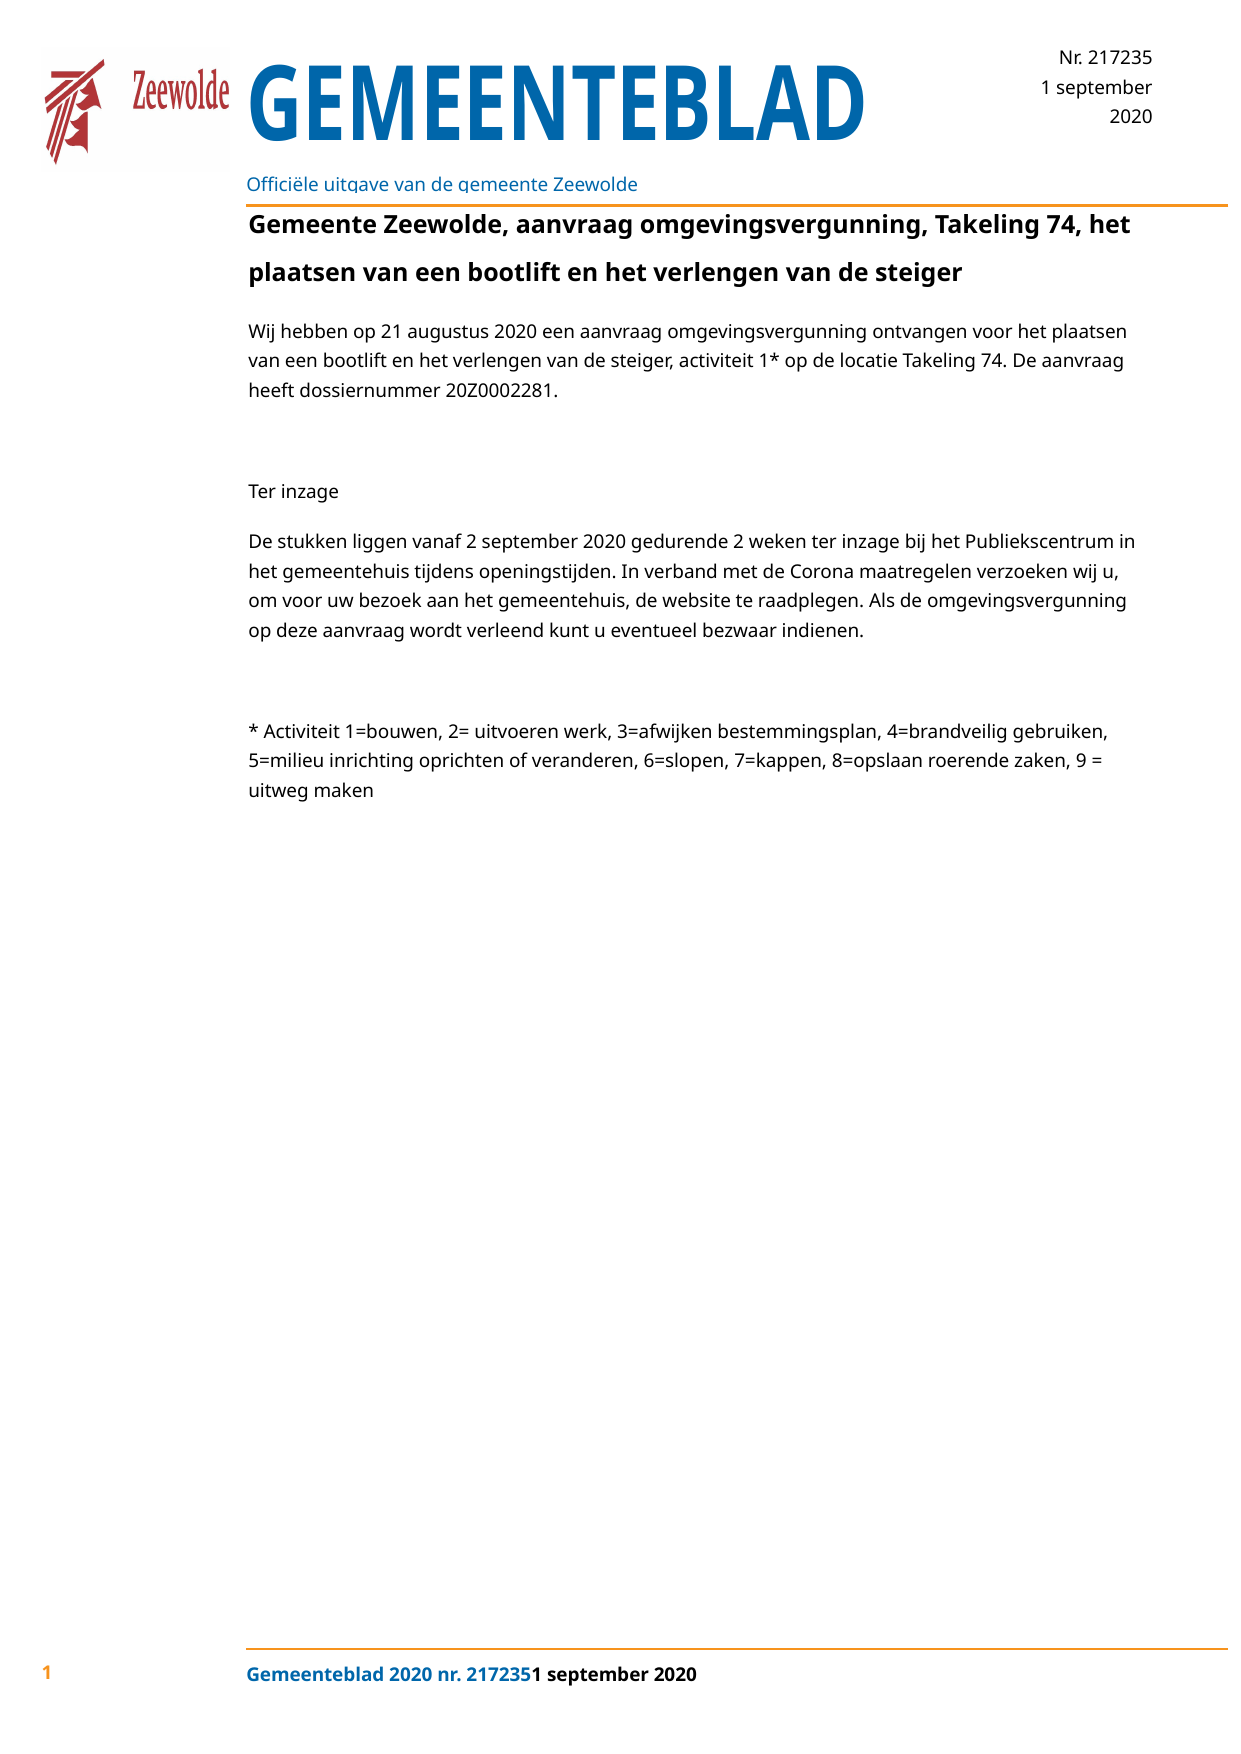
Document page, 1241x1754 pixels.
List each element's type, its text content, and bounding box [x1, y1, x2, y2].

text Ter inzage [248, 478, 1152, 504]
text Gemeente Zeewolde, aanvraag omgevingsvergunning, Takeling 74, het plaatsen van een bootlift en het verlengen van de steiger [248, 207, 1152, 288]
text * Activiteit 1=bouwen, 2= uitvoeren werk, 3=afwijken bestemmingsplan, 4=brandveilig gebruiken, 5=milieu inrichting oprichten of veranderen, 6=slopen, 7=kappen, 8=opslaan roerende zaken, 9 = uitweg maken [248, 718, 1152, 803]
text De stukken liggen vanaf 2 september 2020 gedurende 2 weken ter inzage bij het Publiekscentrum in het gemeentehuis tijdens openingstijden. In verband met de Corona maatregelen verzoeken wij u, om voor uw bezoek aan het gemeentehuis, de website te raadplegen. Als de omgevingsvergunning op deze aanvraag wordt verleend kunt u eventueel bezwaar indienen. [248, 528, 1152, 643]
picture [41, 47, 231, 172]
text Wij hebben op 21 augustus 2020 een aanvraag omgevingsvergunning ontvangen voor het plaatsen van een bootlift en het verlengen van de steiger, activiteit 1* op de locatie Takeling 74. De aanvraag heeft dossiernummer 20Z0002281. [248, 318, 1152, 403]
